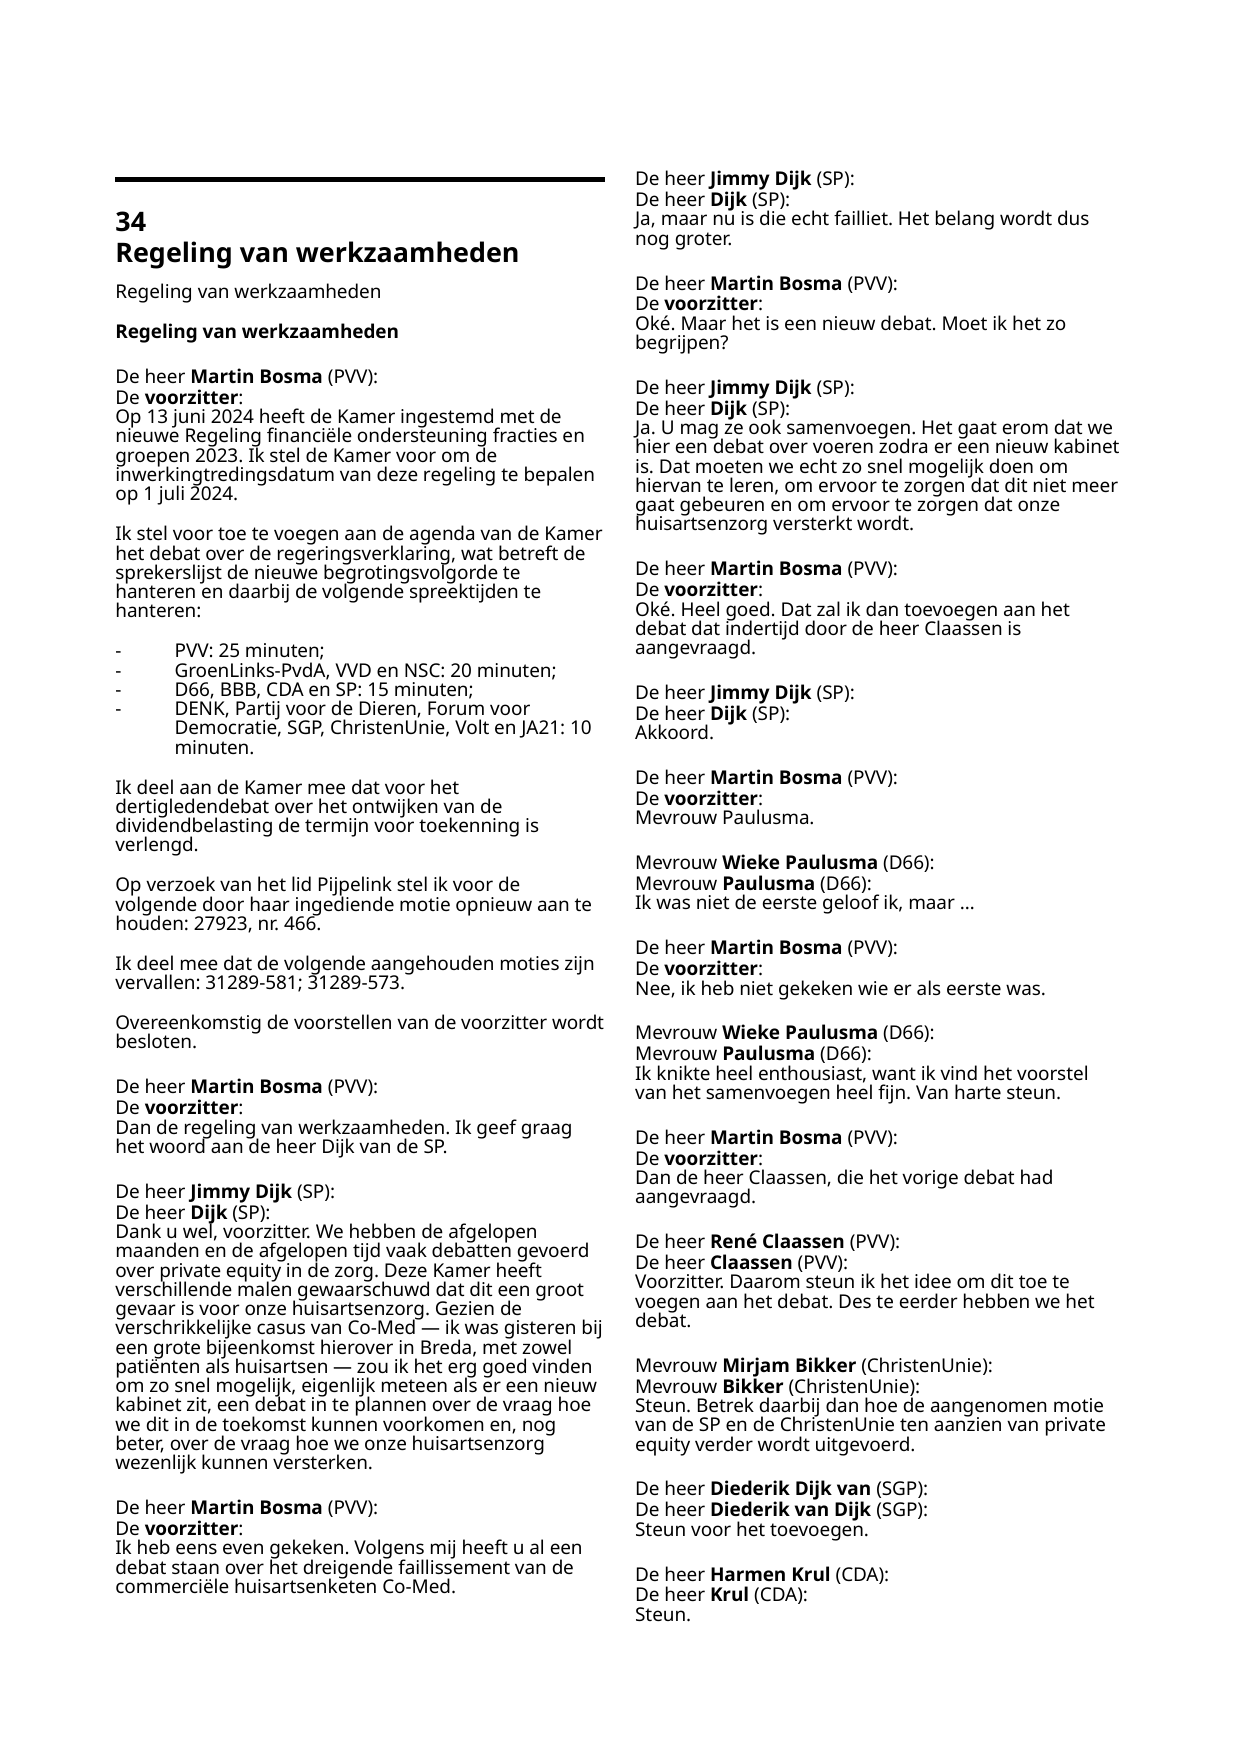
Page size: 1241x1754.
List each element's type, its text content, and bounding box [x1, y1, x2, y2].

text Oké. Heel goed. Dat zal ik dan toevoegen aan het debat dat indertijd door de heer Claassen is aangevraagd. [635, 601, 1125, 658]
text Dank u wel, voorzitter. We hebben de afgelopen maanden en de afgelopen tijd vaak debatten gevoerd over private equity in de zorg. Deze Kamer heeft verschillende malen gewaarschuwd dat dit een groot gevaar is voor onze huisartsenzorg. Gezien de verschrikkelijke casus van Co-Med — ik was gisteren bij een grote bijeenkomst hierover in Breda, met zowel patiënten als huisartsen — zou ik het erg goed vinden om zo snel mogelijk, eigenlijk meteen als er een nieuw kabinet zit, een debat in te plannen over de vraag hoe we dit in de toekomst kunnen voorkomen en, nog beter, over de vraag hoe we onze huisartsenzorg wezenlijk kunnen versterken. [115, 1223, 605, 1473]
list GroenLinks-PvdA, VVD en NSC: 20 minuten; [115, 662, 605, 681]
text Voorzitter. Daarom steun ik het idee om dit toe te voegen aan het debat. Des te eerder hebben we het debat. [635, 1273, 1125, 1331]
text De voorzitter: [635, 295, 1125, 315]
text Steun voor het toevoegen. [635, 1521, 1125, 1540]
text De voorzitter: [115, 389, 605, 408]
text De heer Martin Bosma (PVV): [115, 1074, 605, 1099]
text Mevrouw Wieke Paulusma (D66): [635, 1019, 1125, 1045]
text De heer Jimmy Dijk (SP): [635, 374, 1125, 400]
text Ik heb eens even gekeken. Volgens mij heeft u al een debat staan over het dreigende faillissement van de commerciële huisartsenketen Co-Med. [115, 1539, 605, 1597]
text Op verzoek van het lid Pijpelink stel ik voor de volgende door haar ingediende motie opnieuw aan te houden: 27923, nr. 466. [115, 876, 605, 934]
text Ik stel voor toe te voegen aan de agenda van de Kamer het debat over de regeringsverklaring, wat betreft de sprekerslijst de nieuwe begrotingsvolgorde te hanteren en daarbij de volgende spreektijden te hanteren: [115, 525, 605, 622]
text De heer Dijk (SP): [635, 400, 1125, 419]
text De heer Jimmy Dijk (SP): [635, 165, 1125, 191]
text Mevrouw Wieke Paulusma (D66): [635, 849, 1125, 875]
text De heer Harmen Krul (CDA): [635, 1561, 1125, 1586]
text De heer Dijk (SP): [635, 191, 1125, 210]
text De voorzitter: [635, 960, 1125, 979]
text Mevrouw Mirjam Bikker (ChristenUnie): [635, 1352, 1125, 1378]
text De heer René Claassen (PVV): [635, 1228, 1125, 1254]
text De heer Jimmy Dijk (SP): [115, 1178, 605, 1204]
text Ik deel aan de Kamer mee dat voor het dertigledendebat over het ontwijken van de dividendbelasting de termijn voor toekenning is verlengd. [115, 779, 605, 856]
text De heer Martin Bosma (PVV): [115, 363, 605, 389]
text De heer Martin Bosma (PVV): [115, 1494, 605, 1520]
list PVV: 25 minuten; [115, 642, 605, 662]
text 34 [115, 203, 605, 239]
text De heer Diederik van Dijk (SGP): [635, 1501, 1125, 1521]
text Ik was niet de eerste geloof ik, maar … [635, 894, 1125, 914]
text Dan de heer Claassen, die het vorige debat had aangevraagd. [635, 1169, 1125, 1207]
text Ja. U mag ze ook samenvoegen. Het gaat erom dat we hier een debat over voeren zodra er een nieuw kabinet is. Dat moeten we echt zo snel mogelijk doen om hiervan te leren, om ervoor te zorgen dat dit niet meer gaat gebeuren en om ervoor te zorgen dat onze huisartsenzorg versterkt wordt. [635, 419, 1125, 535]
text Oké. Maar het is een nieuw debat. Moet ik het zo begrijpen? [635, 315, 1125, 353]
text Regeling van werkzaamheden [115, 283, 605, 302]
text De heer Claassen (PVV): [635, 1254, 1125, 1273]
text Ik deel mee dat de volgende aangehouden moties zijn vervallen: 31289-581; 31289-573. [115, 955, 605, 993]
text De heer Jimmy Dijk (SP): [635, 679, 1125, 705]
list D66, BBB, CDA en SP: 15 minuten; [115, 681, 605, 700]
text Mevrouw Paulusma. [635, 809, 1125, 828]
text De heer Dijk (SP): [115, 1204, 605, 1223]
text Ja, maar nu is die echt failliet. Het belang wordt dus nog groter. [635, 210, 1125, 249]
text De voorzitter: [635, 1150, 1125, 1169]
text De heer Dijk (SP): [635, 705, 1125, 724]
text Dan de regeling van werkzaamheden. Ik geef graag het woord aan de heer Dijk van de SP. [115, 1119, 605, 1157]
text De heer Martin Bosma (PVV): [635, 270, 1125, 295]
text De heer Krul (CDA): [635, 1586, 1125, 1606]
text Mevrouw Paulusma (D66): [635, 1045, 1125, 1064]
text De voorzitter: [115, 1520, 605, 1539]
list DENK, Partij voor de Dieren, Forum voor Democratie, SGP, ChristenUnie, Volt en JA21: 10 minuten. [115, 700, 605, 758]
text De voorzitter: [115, 1099, 605, 1119]
text Mevrouw Paulusma (D66): [635, 875, 1125, 894]
text De heer Martin Bosma (PVV): [635, 934, 1125, 960]
text Nee, ik heb niet gekeken wie er als eerste was. [635, 979, 1125, 999]
text Overeenkomstig de voorstellen van de voorzitter wordt besloten. [115, 1014, 605, 1053]
text De voorzitter: [635, 790, 1125, 809]
text Op 13 juni 2024 heeft de Kamer ingestemd met de nieuwe Regeling financiële ondersteuning fracties en groepen 2023. Ik stel de Kamer voor om de inwerkingtredingsdatum van deze regeling te bepalen op 1 juli 2024. [115, 408, 605, 504]
text De heer Martin Bosma (PVV): [635, 1124, 1125, 1150]
text De heer Martin Bosma (PVV): [635, 556, 1125, 581]
text Regeling van werkzaamheden [115, 323, 605, 342]
text De voorzitter: [635, 581, 1125, 601]
text Mevrouw Bikker (ChristenUnie): [635, 1378, 1125, 1397]
text Steun. Betrek daarbij dan hoe de aangenomen motie van de SP en de ChristenUnie ten aanzien van private equity verder wordt uitgevoerd. [635, 1397, 1125, 1455]
text De heer Diederik Dijk van (SGP): [635, 1476, 1125, 1501]
text Regeling van werkzaamheden [115, 239, 605, 283]
text De heer Martin Bosma (PVV): [635, 764, 1125, 790]
text Steun. [635, 1606, 1125, 1625]
text Akkoord. [635, 724, 1125, 743]
text Ik knikte heel enthousiast, want ik vind het voorstel van het samenvoegen heel fijn. Van harte steun. [635, 1064, 1125, 1103]
